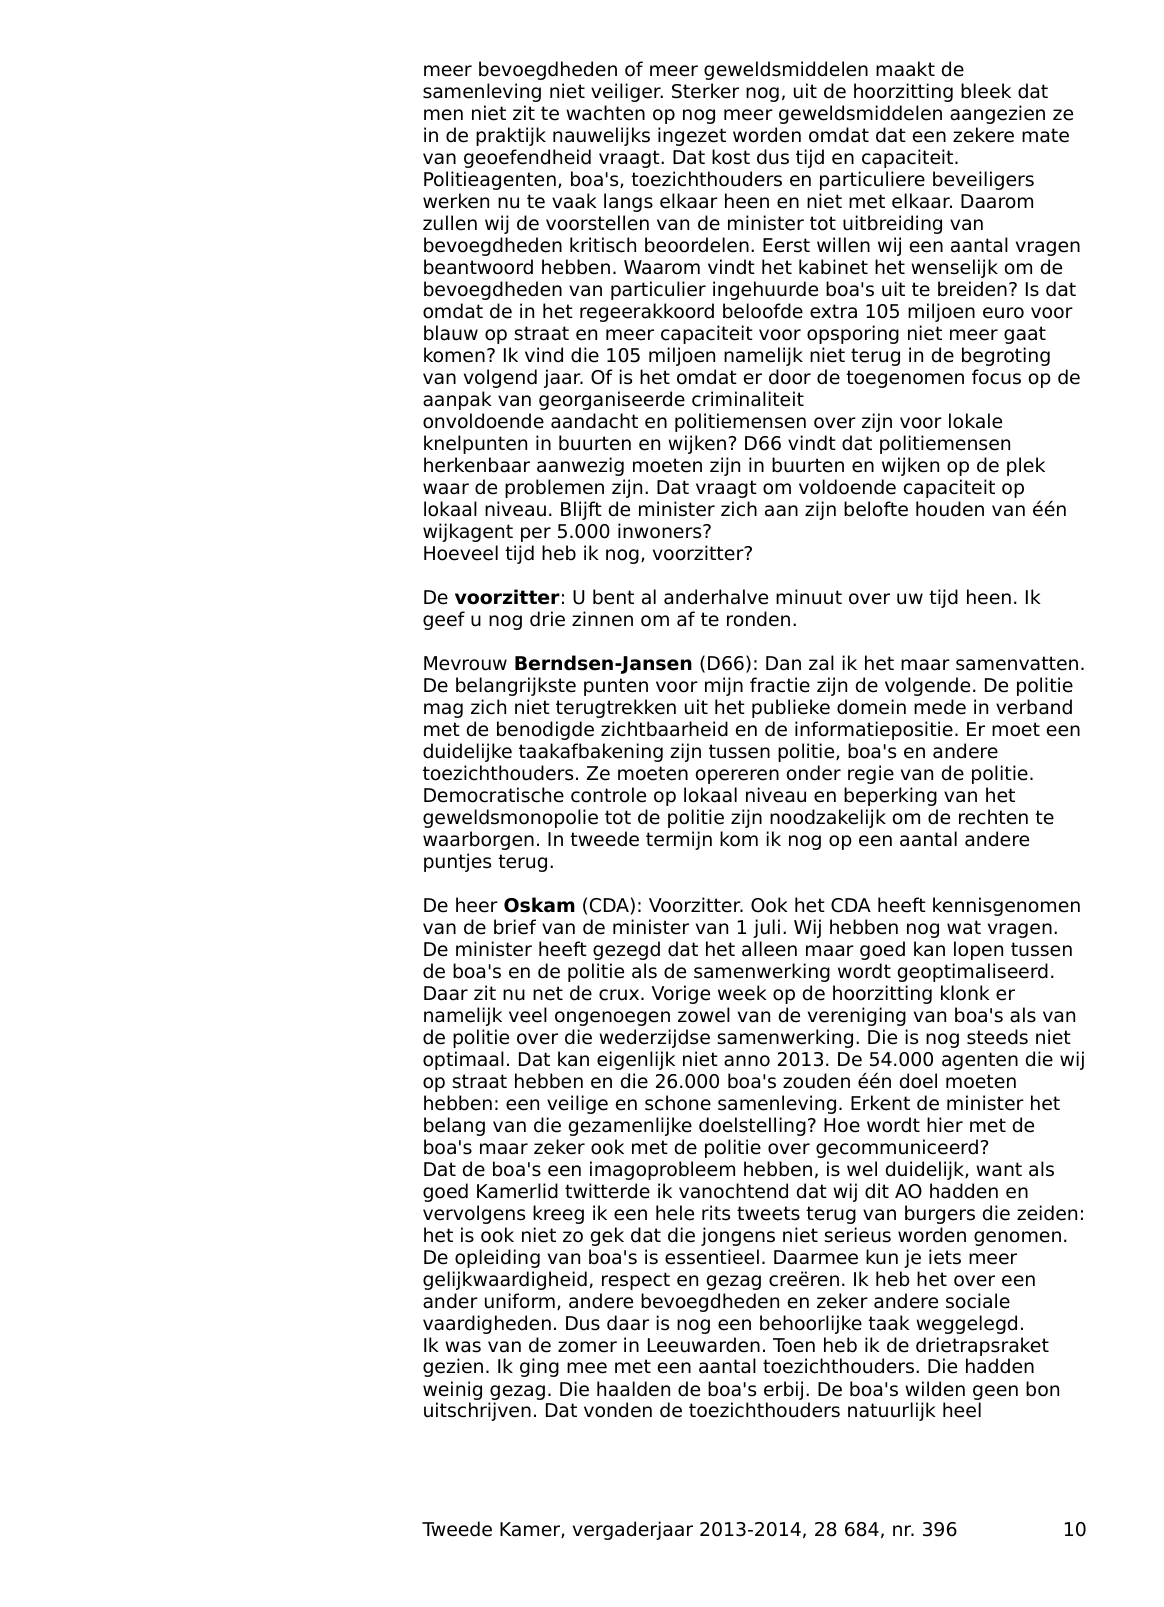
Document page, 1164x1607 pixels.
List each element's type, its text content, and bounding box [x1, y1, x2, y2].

text Dat de boa's een imagoprobleem hebben, is wel duidelijk, want als goed Kamerlid twitterde ik vanochtend dat wij dit AO hadden en vervolgens kreeg ik een hele rits tweets terug van burgers die zeiden: het is ook niet zo gek dat die jongens niet serieus worden genomen. De opleiding van boa's is essentieel. Daarmee kun je iets meer gelijkwaardigheid, respect en gezag creëren. Ik heb het over een ander uniform, andere bevoegdheden en zeker andere sociale vaardigheden. Dus daar is nog een behoorlijke taak weggelegd. [422, 1159, 1087, 1334]
text onvoldoende aandacht en politiemensen over zijn voor lokale knelpunten in buurten en wijken? D66 vindt dat politiemensen herkenbaar aanwezig moeten zijn in buurten en wijken op de plek waar de problemen zijn. Dat vraagt om voldoende capaciteit op lokaal niveau. Blijft de minister zich aan zijn belofte houden van één wijkagent per 5.000 inwoners? [422, 411, 1087, 543]
text Mevrouw Berndsen-Jansen (D66): Dan zal ik het maar samenvatten. De belangrijkste punten voor mijn fractie zijn de volgende. De politie mag zich niet terugtrekken uit het publieke domein mede in verband met de benodigde zichtbaarheid en de informatiepositie. Er moet een duidelijke taakafbakening zijn tussen politie, boa's en andere toezichthouders. Ze moeten opereren onder regie van de politie. Democratische controle op lokaal niveau en beperking van het geweldsmonopolie tot de politie zijn noodzakelijk om de rechten te waarborgen. In tweede termijn kom ik nog op een aantal andere puntjes terug. [422, 653, 1087, 873]
text meer bevoegdheden of meer geweldsmiddelen maakt de samenleving niet veiliger. Sterker nog, uit de hoorzitting bleek dat men niet zit te wachten op nog meer geweldsmiddelen aangezien ze in de praktijk nauwelijks ingezet worden omdat dat een zekere mate van geoefendheid vraagt. Dat kost dus tijd en capaciteit. [422, 59, 1087, 169]
text De heer Oskam (CDA): Voorzitter. Ook het CDA heeft kennisgenomen van de brief van de minister van 1 juli. Wij hebben nog wat vragen. De minister heeft gezegd dat het alleen maar goed kan lopen tussen de boa's en de politie als de samenwerking wordt geoptimaliseerd. Daar zit nu net de crux. Vorige week op de hoorzitting klonk er namelijk veel ongenoegen zowel van de vereniging van boa's als van de politie over die wederzijdse samenwerking. Die is nog steeds niet optimaal. Dat kan eigenlijk niet anno 2013. De 54.000 agenten die wij op straat hebben en die 26.000 boa's zouden één doel moeten hebben: een veilige en schone samenleving. Erkent de minister het belang van die gezamenlijke doelstelling? Hoe wordt hier met de boa's maar zeker ook met de politie over gecommuniceerd? [422, 895, 1087, 1159]
text Ik was van de zomer in Leeuwarden. Toen heb ik de drietrapsraket gezien. Ik ging mee met een aantal toezichthouders. Die hadden weinig gezag. Die haalden de boa's erbij. De boa's wilden geen bon uitschrijven. Dat vonden de toezichthouders natuurlijk heel [422, 1334, 1087, 1422]
text De voorzitter: U bent al anderhalve minuut over uw tijd heen. Ik geef u nog drie zinnen om af te ronden. [422, 587, 1087, 631]
text Hoeveel tijd heb ik nog, voorzitter? [422, 543, 1087, 564]
text Politieagenten, boa's, toezichthouders en particuliere beveiligers werken nu te vaak langs elkaar heen en niet met elkaar. Daarom zullen wij de voorstellen van de minister tot uitbreiding van bevoegdheden kritisch beoordelen. Eerst willen wij een aantal vragen beantwoord hebben. Waarom vindt het kabinet het wenselijk om de bevoegdheden van particulier ingehuurde boa's uit te breiden? Is dat omdat de in het regeerakkoord beloofde extra 105 miljoen euro voor blauw op straat en meer capaciteit voor opsporing niet meer gaat komen? Ik vind die 105 miljoen namelijk niet terug in de begroting van volgend jaar. Of is het omdat er door de toegenomen focus op de aanpak van georganiseerde criminaliteit [422, 169, 1087, 411]
